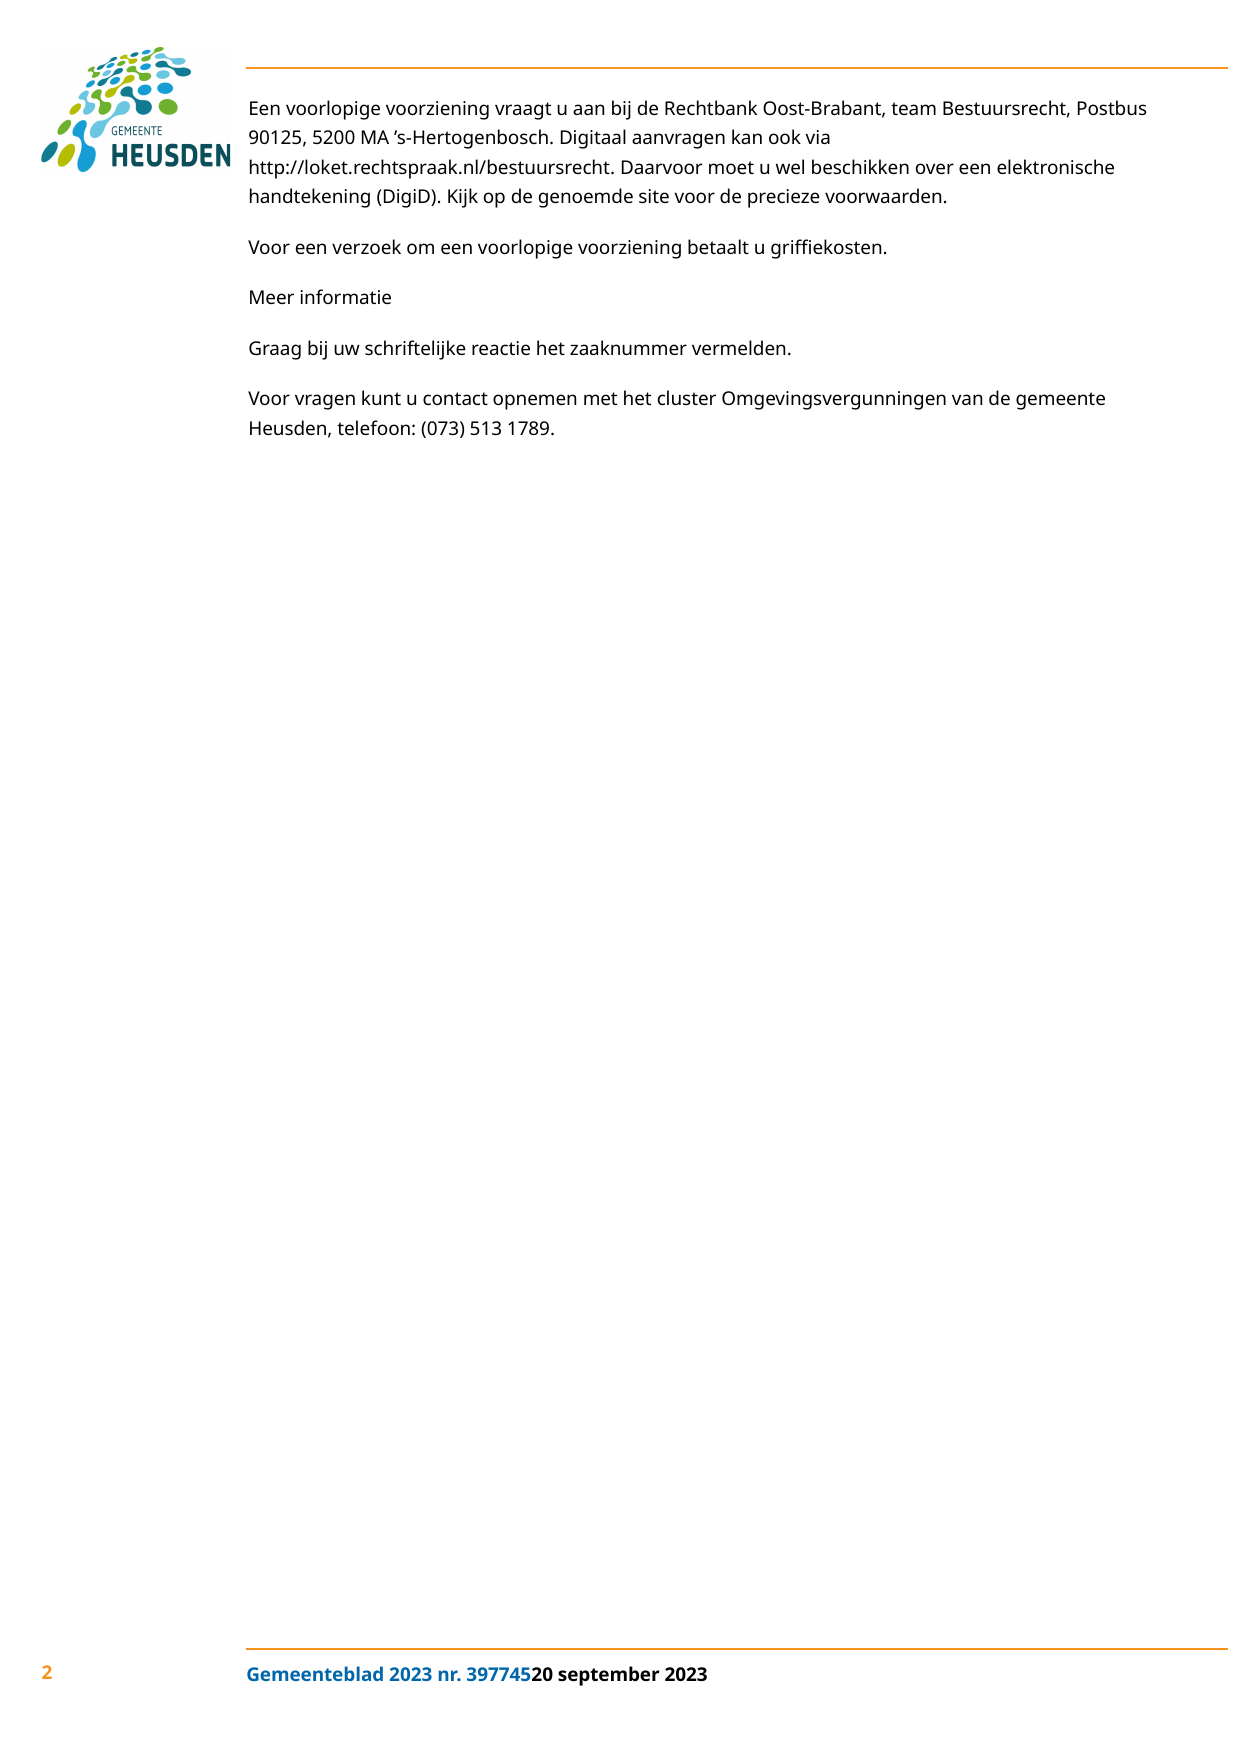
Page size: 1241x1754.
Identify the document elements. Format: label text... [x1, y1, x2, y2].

text Meer informatie [248, 284, 1152, 310]
text Graag bij uw schriftelijke reactie het zaaknummer vermelden. [248, 335, 1152, 361]
text Een voorlopige voorziening vraagt u aan bij de Rechtbank Oost-Brabant, team Bestuursrecht, Postbus 90125, 5200 MA ’s-Hertogenbosch. Digitaal aanvragen kan ook via http://loket.rechtspraak.nl/bestuursrecht. Daarvoor moet u wel beschikken over een elektronische handtekening (DigiD). Kijk op de genoemde site voor de precieze voorwaarden. [248, 95, 1152, 209]
picture [41, 47, 231, 172]
text Voor een verzoek om een voorlopige voorziening betaalt u griffiekosten. [248, 234, 1152, 260]
text Voor vragen kunt u contact opnemen met het cluster Omgevingsvergunningen van de gemeente Heusden, telefoon: (073) 513 1789. [248, 385, 1152, 441]
